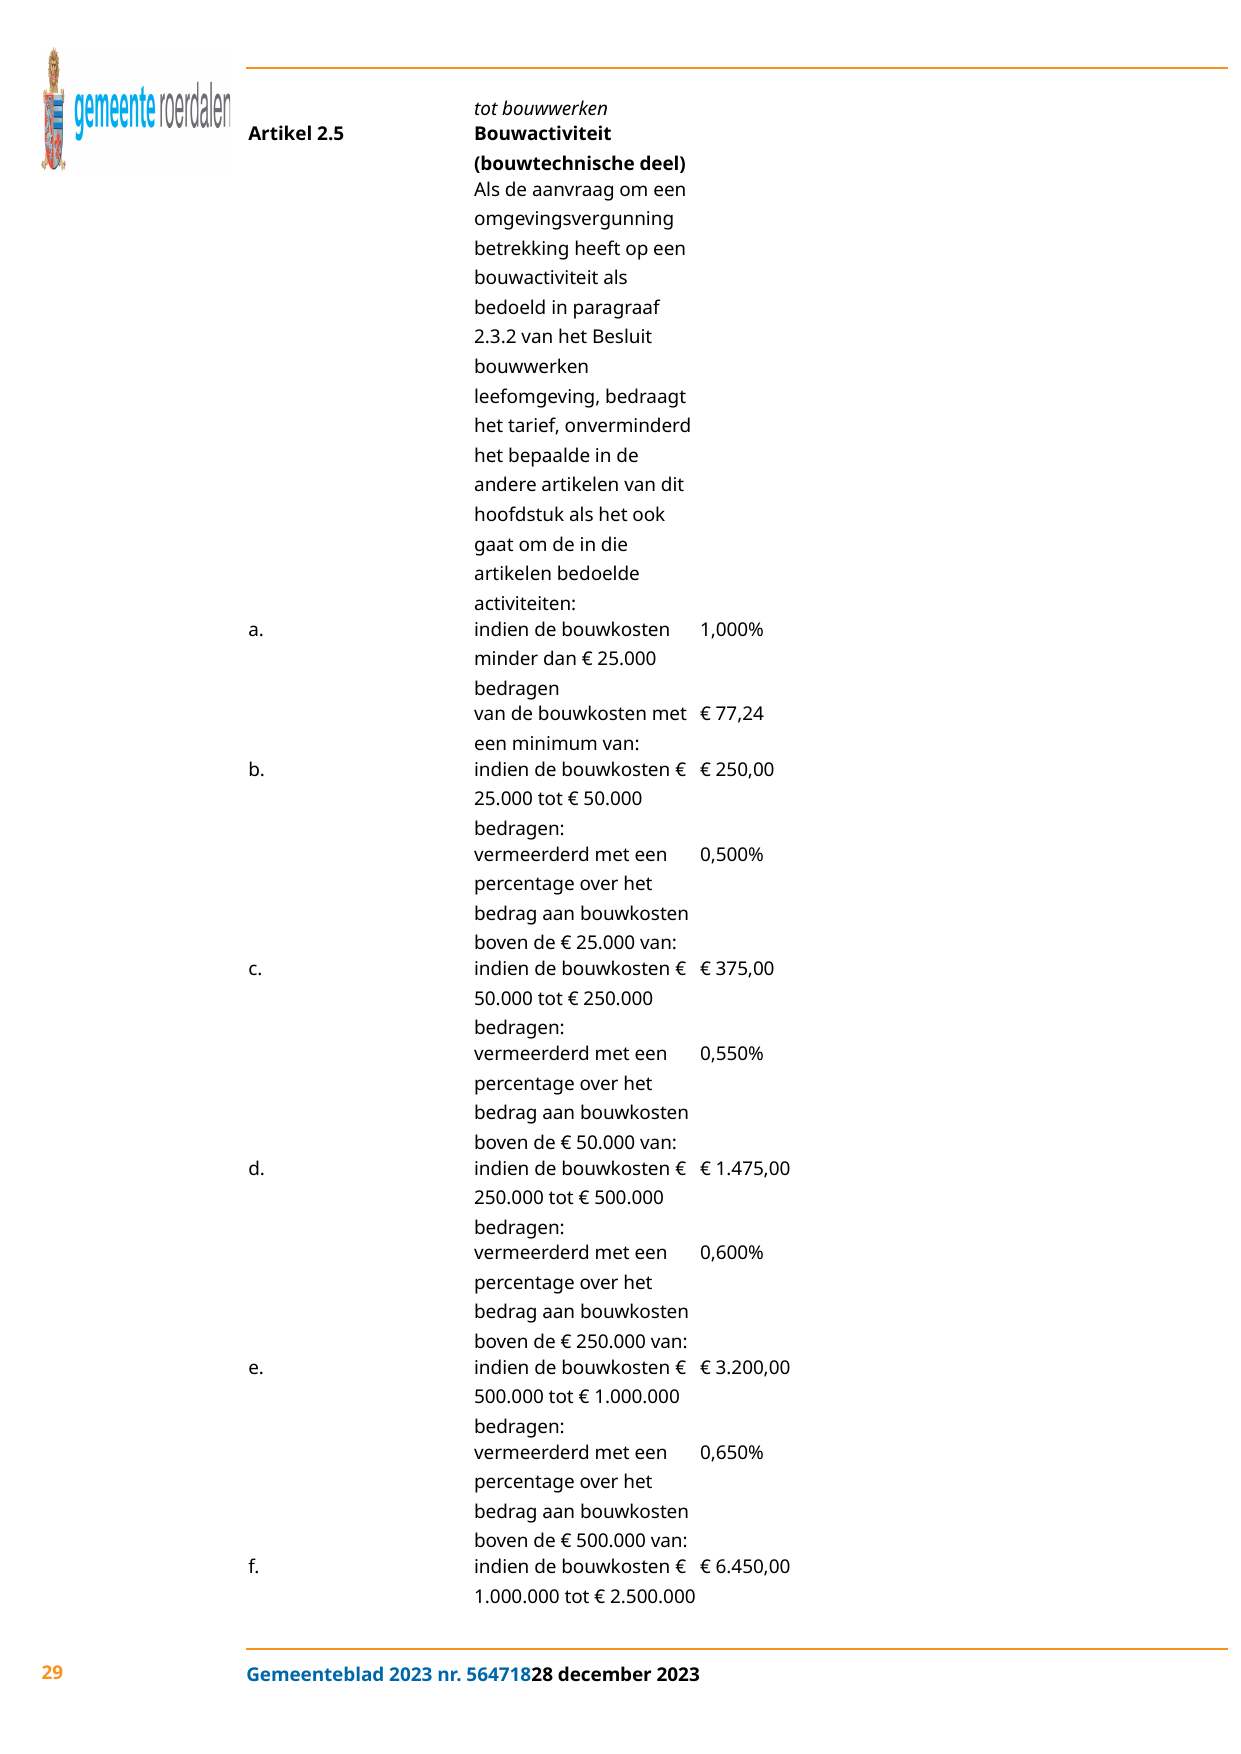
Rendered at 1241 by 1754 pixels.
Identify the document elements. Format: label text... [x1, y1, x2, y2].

table_cell [700, 176, 926, 616]
table_cell [926, 176, 1152, 616]
table_cell [926, 1439, 1152, 1553]
table_cell Artikel 2.5 [248, 121, 474, 176]
table_cell [926, 1354, 1152, 1439]
table_cell [248, 95, 474, 121]
table_cell [926, 841, 1152, 955]
table_cell [926, 955, 1152, 1040]
table_cell c. [248, 955, 474, 1040]
table_cell van de bouwkosten met een minimum van: [474, 701, 700, 756]
table_cell indien de bouwkosten € 250.000 tot € 500.000 bedragen: [474, 1155, 700, 1239]
table_cell [248, 1240, 474, 1354]
table_cell [700, 95, 926, 121]
table_cell € 77,24 [700, 701, 926, 756]
table_cell indien de bouwkosten € 25.000 tot € 50.000 bedragen: [474, 756, 700, 841]
table_cell € 1.475,00 [700, 1155, 926, 1239]
table_cell € 250,00 [700, 756, 926, 841]
table_cell e. [248, 1354, 474, 1439]
table_cell [248, 701, 474, 756]
picture [41, 47, 231, 172]
table_cell vermeerderd met een percentage over het bedrag aan bouwkosten boven de € 50.000 van: [474, 1040, 700, 1155]
table_cell tot bouwwerken [474, 95, 700, 121]
table_cell Als de aanvraag om een omgevingsvergunning betrekking heeft op een bouwactiviteit als bedoeld in paragraaf 2.3.2 van het Besluit bouwwerken leefomgeving, bedraagt het tarief, onverminderd het bepaalde in de andere artikelen van dit hoofdstuk als het ook gaat om de in die artikelen bedoelde activiteiten: [474, 176, 700, 616]
table_cell indien de bouwkosten € 1.000.000 tot € 2.500.000 [474, 1554, 700, 1609]
table_cell indien de bouwkosten € 500.000 tot € 1.000.000 bedragen: [474, 1354, 700, 1439]
table_cell 0,600% [700, 1240, 926, 1354]
table_cell [248, 841, 474, 955]
table_cell [926, 756, 1152, 841]
table_cell [926, 95, 1152, 121]
table_cell [248, 1439, 474, 1553]
table_cell [248, 1040, 474, 1155]
table_cell [926, 1155, 1152, 1239]
table_cell [926, 1040, 1152, 1155]
table_cell [926, 1554, 1152, 1609]
table_cell [926, 1240, 1152, 1354]
table_cell a. [248, 616, 474, 701]
table_cell 0,550% [700, 1040, 926, 1155]
table_cell € 3.200,00 [700, 1354, 926, 1439]
table_cell 0,650% [700, 1439, 926, 1553]
table_cell Bouwactiviteit (bouwtechnische deel) [474, 121, 700, 176]
table_cell vermeerderd met een percentage over het bedrag aan bouwkosten boven de € 25.000 van: [474, 841, 700, 955]
table_cell indien de bouwkosten minder dan € 25.000 bedragen [474, 616, 700, 701]
table_cell [700, 121, 926, 176]
table_cell [926, 701, 1152, 756]
table_cell 0,500% [700, 841, 926, 955]
table_cell [248, 176, 474, 616]
table_cell vermeerderd met een percentage over het bedrag aan bouwkosten boven de € 250.000 van: [474, 1240, 700, 1354]
table_cell f. [248, 1554, 474, 1609]
table_cell [926, 121, 1152, 176]
table_cell [926, 616, 1152, 701]
table_cell 1,000% [700, 616, 926, 701]
table_cell € 375,00 [700, 955, 926, 1040]
table_cell b. [248, 756, 474, 841]
table_cell d. [248, 1155, 474, 1239]
table_cell indien de bouwkosten € 50.000 tot € 250.000 bedragen: [474, 955, 700, 1040]
table_cell vermeerderd met een percentage over het bedrag aan bouwkosten boven de € 500.000 van: [474, 1439, 700, 1553]
table_cell € 6.450,00 [700, 1554, 926, 1609]
